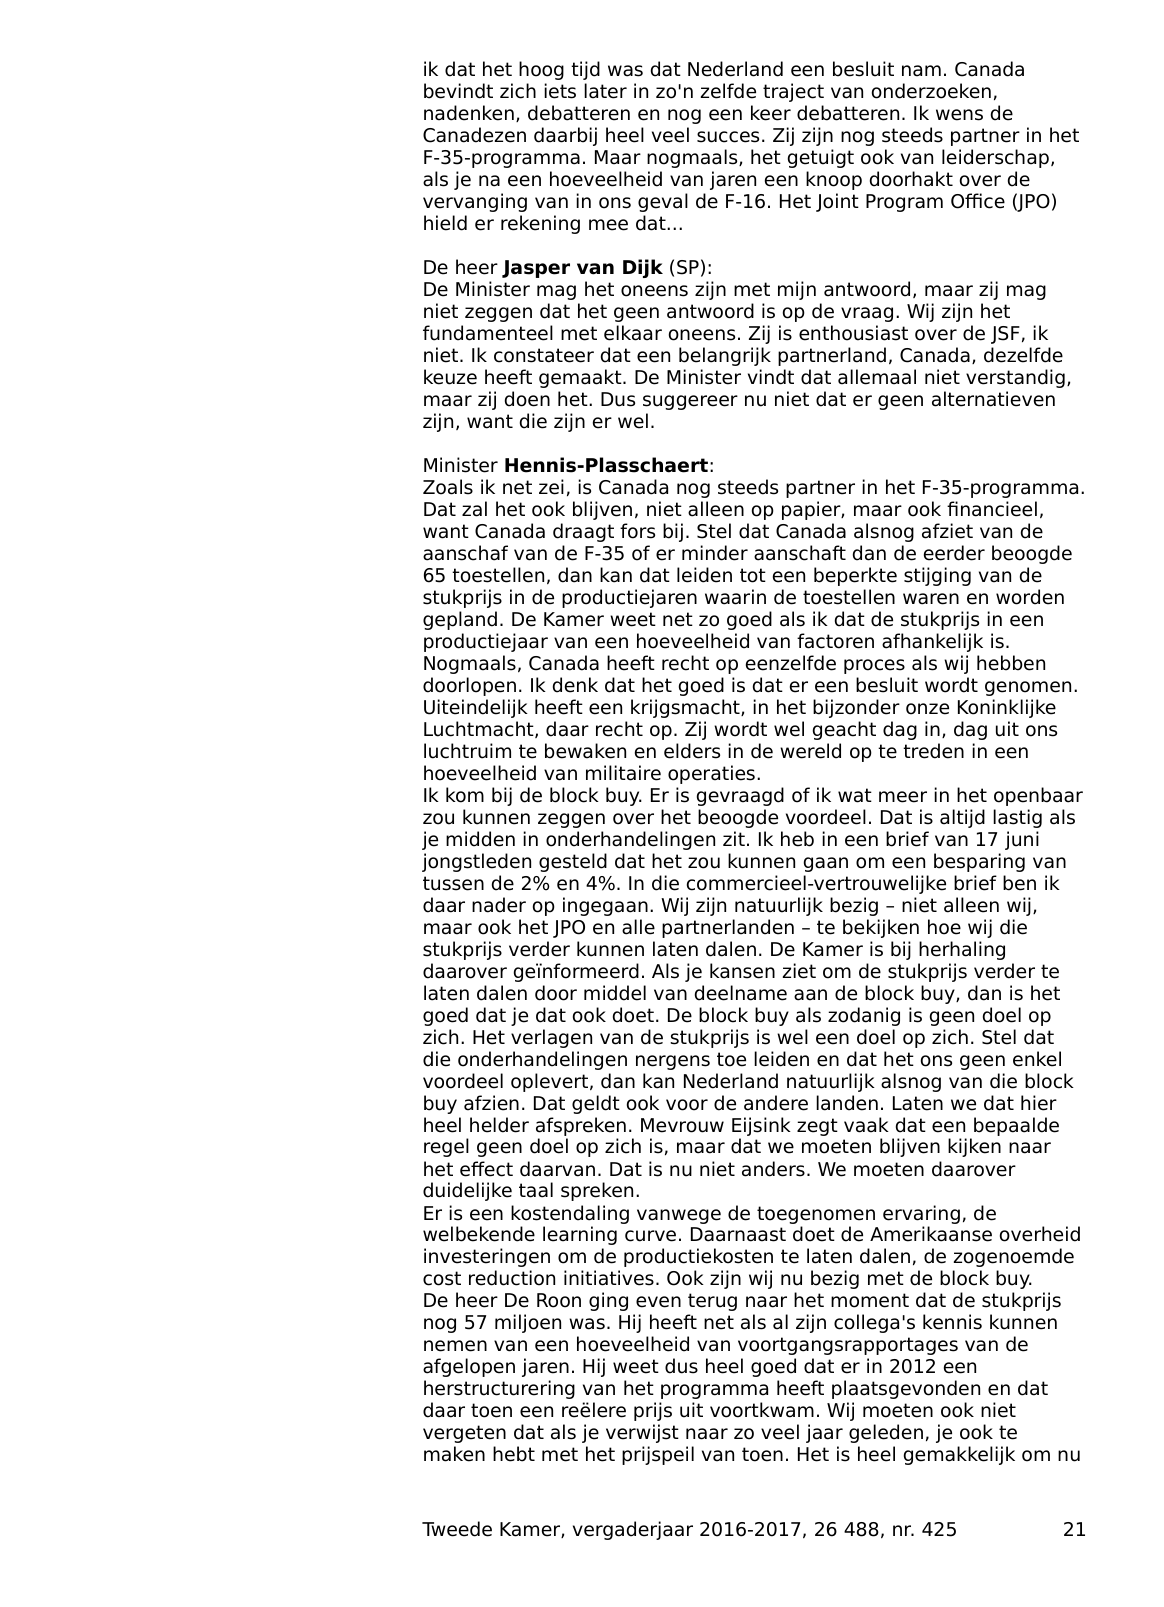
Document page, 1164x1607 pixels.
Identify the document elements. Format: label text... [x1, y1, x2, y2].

text Minister Hennis-Plasschaert: [422, 455, 1087, 477]
text De heer Jasper van Dijk (SP): [422, 257, 1087, 279]
text ik dat het hoog tijd was dat Nederland een besluit nam. Canada bevindt zich iets later in zo'n zelfde traject van onderzoeken, nadenken, debatteren en nog een keer debatteren. Ik wens de Canadezen daarbij heel veel succes. Zij zijn nog steeds partner in het F-35-programma. Maar nogmaals, het getuigt ook van leiderschap, als je na een hoeveelheid van jaren een knoop doorhakt over de vervanging van in ons geval de F-16. Het Joint Program Office (JPO) hield er rekening mee dat... [422, 59, 1087, 235]
text Er is een kostendaling vanwege de toegenomen ervaring, de welbekende learning curve. Daarnaast doet de Amerikaanse overheid investeringen om de productiekosten te laten dalen, de zogenoemde cost reduction initiatives. Ook zijn wij nu bezig met de block buy. [422, 1202, 1087, 1290]
text De heer De Roon ging even terug naar het moment dat de stukprijs nog 57 miljoen was. Hij heeft net als al zijn collega's kennis kunnen nemen van een hoeveelheid van voortgangsrapportages van de afgelopen jaren. Hij weet dus heel goed dat er in 2012 een herstructurering van het programma heeft plaatsgevonden en dat daar toen een reëlere prijs uit voortkwam. Wij moeten ook niet vergeten dat als je verwijst naar zo veel jaar geleden, je ook te maken hebt met het prijspeil van toen. Het is heel gemakkelijk om nu [422, 1290, 1087, 1466]
text Ik kom bij de block buy. Er is gevraagd of ik wat meer in het openbaar zou kunnen zeggen over het beoogde voordeel. Dat is altijd lastig als je midden in onderhandelingen zit. Ik heb in een brief van 17 juni jongstleden gesteld dat het zou kunnen gaan om een besparing van tussen de 2% en 4%. In die commercieel-vertrouwelijke brief ben ik daar nader op ingegaan. Wij zijn natuurlijk bezig – niet alleen wij, maar ook het JPO en alle partnerlanden – te bekijken hoe wij die stukprijs verder kunnen laten dalen. De Kamer is bij herhaling daarover geïnformeerd. Als je kansen ziet om de stukprijs verder te laten dalen door middel van deelname aan de block buy, dan is het goed dat je dat ook doet. De block buy als zodanig is geen doel op zich. Het verlagen van de stukprijs is wel een doel op zich. Stel dat die onderhandelingen nergens toe leiden en dat het ons geen enkel voordeel oplevert, dan kan Nederland natuurlijk alsnog van die block buy afzien. Dat geldt ook voor de andere landen. Laten we dat hier heel helder afspreken. Mevrouw Eijsink zegt vaak dat een bepaalde regel geen doel op zich is, maar dat we moeten blijven kijken naar het effect daarvan. Dat is nu niet anders. We moeten daarover duidelijke taal spreken. [422, 785, 1087, 1202]
text Zoals ik net zei, is Canada nog steeds partner in het F-35-programma. Dat zal het ook blijven, niet alleen op papier, maar ook financieel, want Canada draagt fors bij. Stel dat Canada alsnog afziet van de aanschaf van de F-35 of er minder aanschaft dan de eerder beoogde 65 toestellen, dan kan dat leiden tot een beperkte stijging van de stukprijs in de productiejaren waarin de toestellen waren en worden gepland. De Kamer weet net zo goed als ik dat de stukprijs in een productiejaar van een hoeveelheid van factoren afhankelijk is. Nogmaals, Canada heeft recht op eenzelfde proces als wij hebben doorlopen. Ik denk dat het goed is dat er een besluit wordt genomen. Uiteindelijk heeft een krijgsmacht, in het bijzonder onze Koninklijke Luchtmacht, daar recht op. Zij wordt wel geacht dag in, dag uit ons luchtruim te bewaken en elders in de wereld op te treden in een hoeveelheid van militaire operaties. [422, 477, 1087, 785]
text De Minister mag het oneens zijn met mijn antwoord, maar zij mag niet zeggen dat het geen antwoord is op de vraag. Wij zijn het fundamenteel met elkaar oneens. Zij is enthousiast over de JSF, ik niet. Ik constateer dat een belangrijk partnerland, Canada, dezelfde keuze heeft gemaakt. De Minister vindt dat allemaal niet verstandig, maar zij doen het. Dus suggereer nu niet dat er geen alternatieven zijn, want die zijn er wel. [422, 279, 1087, 433]
